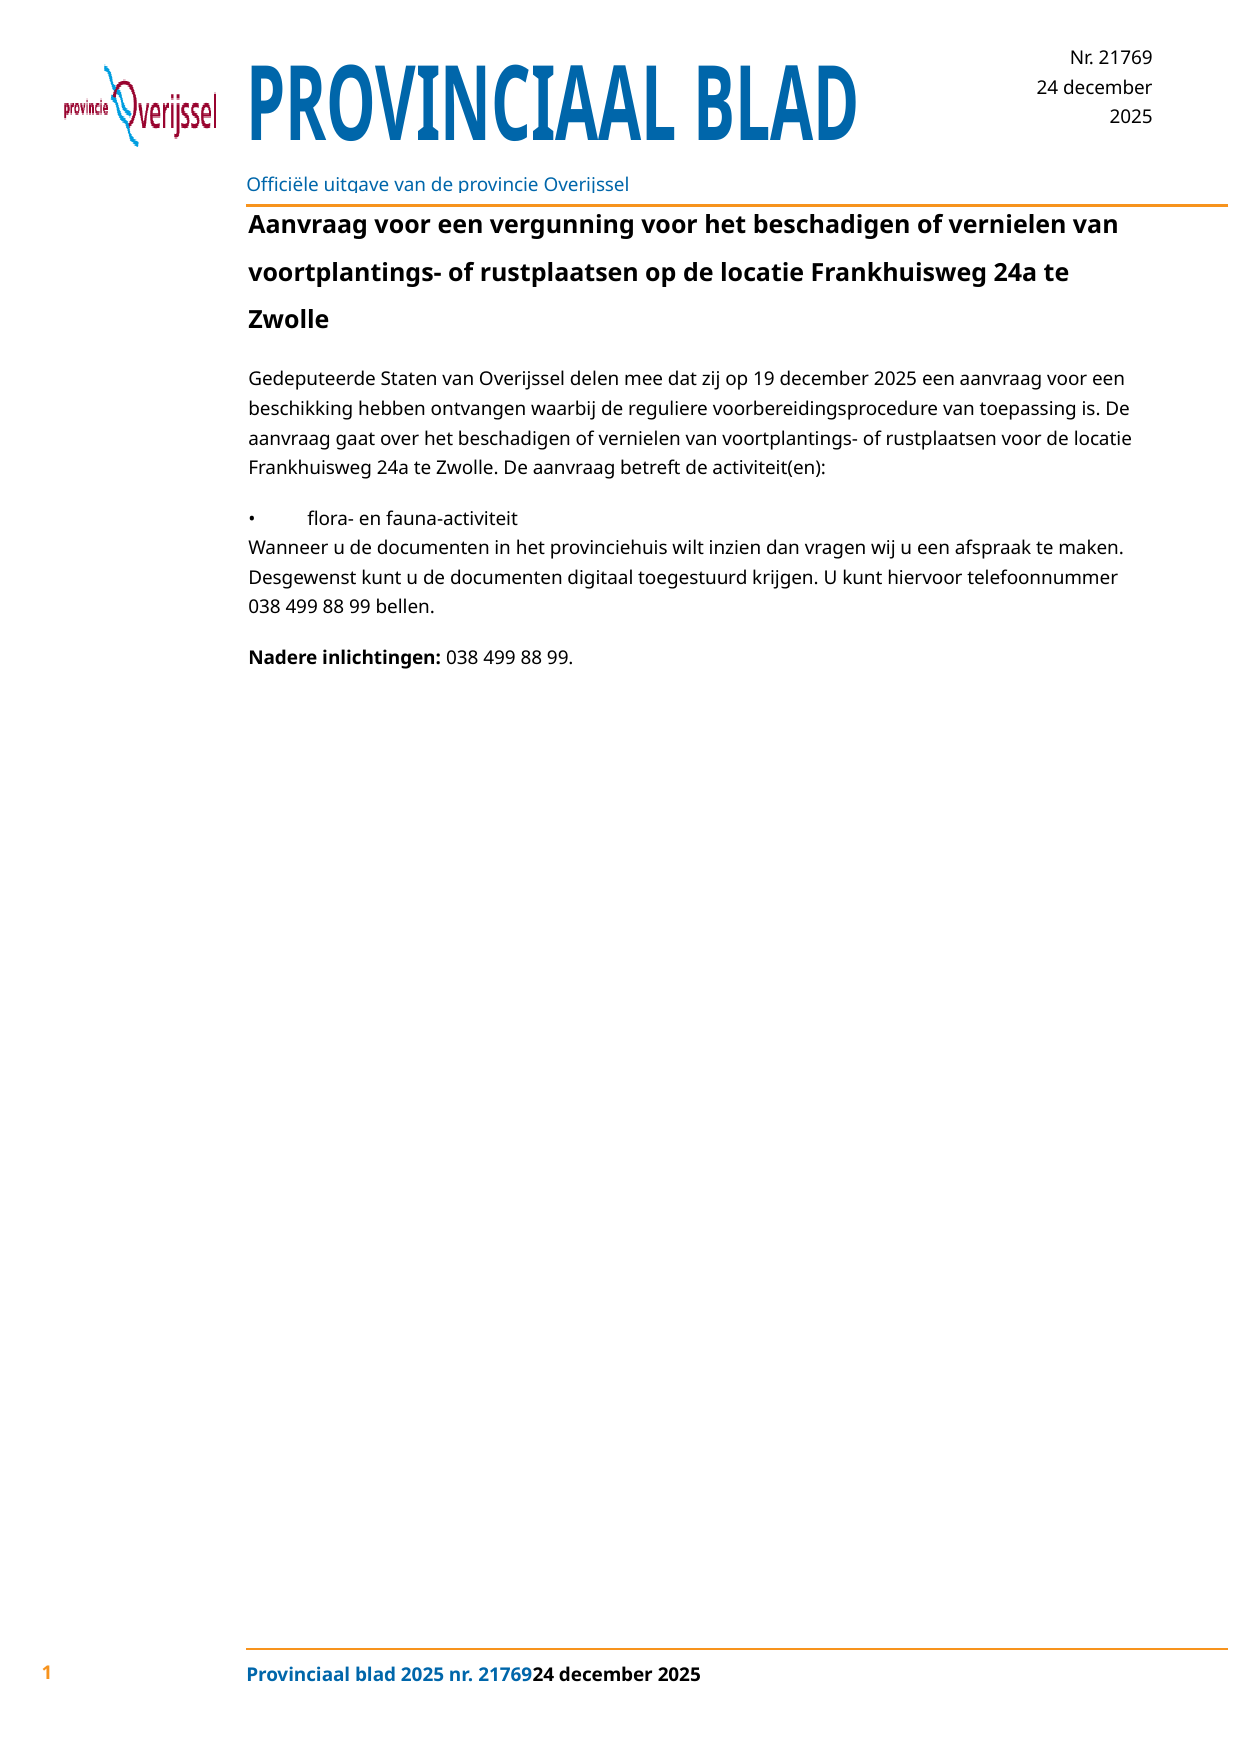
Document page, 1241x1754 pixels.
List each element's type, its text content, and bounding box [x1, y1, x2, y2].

picture [41, 47, 231, 172]
text Nadere inlichtingen: 038 499 88 99. [248, 644, 1152, 669]
text Aanvraag voor een vergunning voor het beschadigen of vernielen van voortplantings- of rustplaatsen op de locatie Frankhuisweg 24a te Zwolle [248, 207, 1152, 336]
list flora- en fauna-activiteit [248, 505, 1152, 530]
text Gedeputeerde Staten van Overijssel delen mee dat zij op 19 december 2025 een aanvraag voor een beschikking hebben ontvangen waarbij de reguliere voorbereidingsprocedure van toepassing is. De aanvraag gaat over het beschadigen of vernielen van voortplantings- of rustplaatsen voor de locatie Frankhuisweg 24a te Zwolle. De aanvraag betreft de activiteit(en): [248, 366, 1152, 480]
text Wanneer u de documenten in het provinciehuis wilt inzien dan vragen wij u een afspraak te maken. Desgewenst kunt u de documenten digitaal toegestuurd krijgen. U kunt hiervoor telefoonnummer 038 499 88 99 bellen. [248, 534, 1152, 619]
